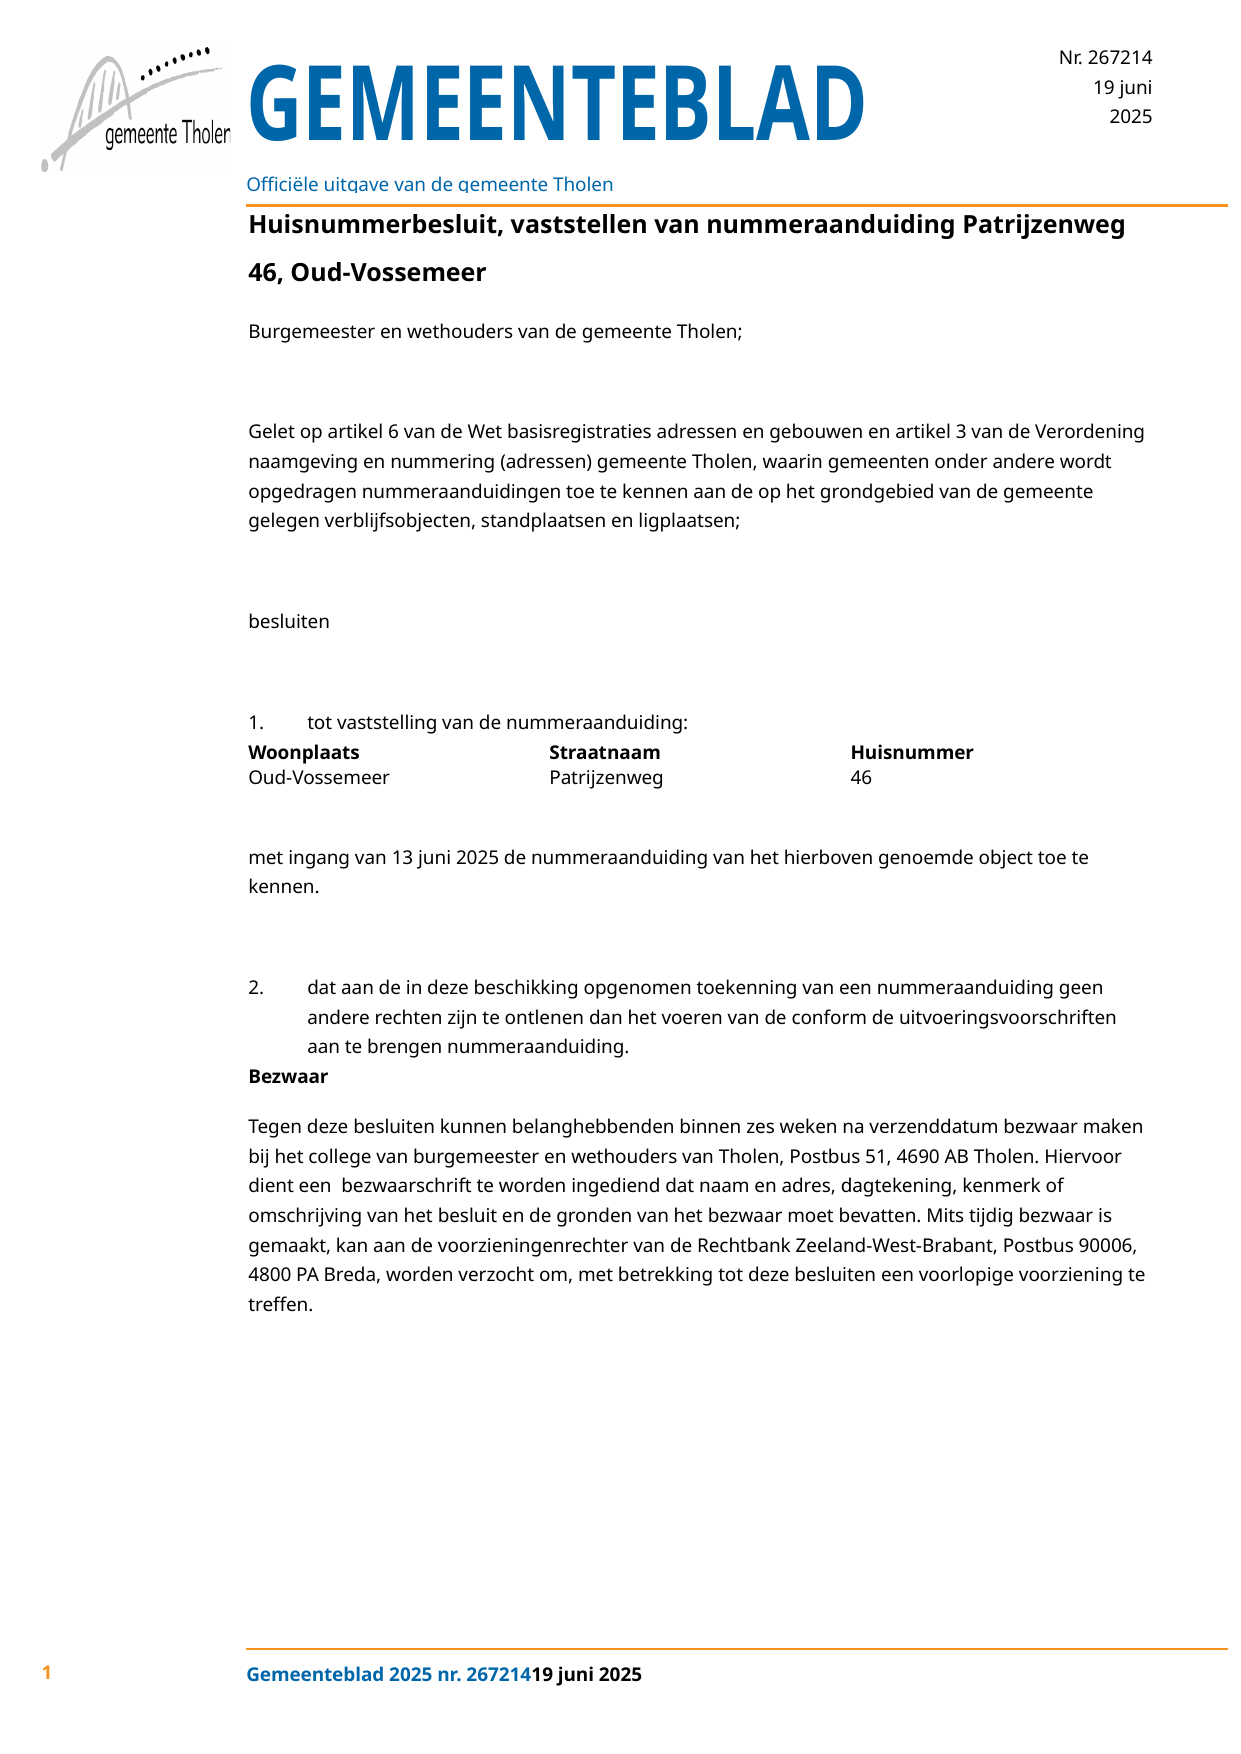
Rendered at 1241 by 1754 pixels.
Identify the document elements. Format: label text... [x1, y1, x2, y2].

text Tegen deze besluiten kunnen belanghebbenden binnen zes weken na verzenddatum bezwaar maken bij het college van burgemeester en wethouders van Tholen, Postbus 51, 4690 AB Tholen. Hiervoor dient een bezwaarschrift te worden ingediend dat naam en adres, dagtekening, kenmerk of omschrijving van het besluit en de gronden van het bezwaar moet bevatten. Mits tijdig bezwaar is gemaakt, kan aan de voorzieningenrechter van de Rechtbank Zeeland-West-Brabant, Postbus 90006, 4800 PA Breda, worden verzocht om, met betrekking tot deze besluiten een voorlopige voorziening te treffen. [248, 1113, 1152, 1317]
list tot vaststelling van de nummeraanduiding: [248, 709, 1152, 735]
text met ingang van 13 juni 2025 de nummeraanduiding van het hierboven genoemde object toe te kennen. [248, 844, 1152, 899]
picture [41, 47, 231, 172]
table_cell Patrijzenweg [549, 765, 850, 790]
text Huisnummerbesluit, vaststellen van nummeraanduiding Patrijzenweg 46, Oud-Vossemeer [248, 207, 1152, 288]
text Gelet op artikel 6 van de Wet basisregistraties adressen en gebouwen en artikel 3 van de Verordening naamgeving en nummering (adressen) gemeente Tholen, waarin gemeenten onder andere wordt opgedragen nummeraanduidingen toe te kennen aan de op het grondgebied van de gemeente gelegen verblijfsobjecten, standplaatsen en ligplaatsen; [248, 419, 1152, 533]
table_cell 46 [850, 765, 1152, 790]
text Bezwaar [248, 1063, 1152, 1089]
text besluiten [248, 608, 1152, 634]
table_header Huisnummer [850, 739, 1152, 764]
text Burgemeester en wethouders van de gemeente Tholen; [248, 318, 1152, 344]
table_header Straatnaam [549, 739, 850, 764]
list dat aan de in deze beschikking opgenomen toekenning van een nummeraanduiding geen andere rechten zijn te ontlenen dan het voeren van de conform de uitvoeringsvoorschriften aan te brengen nummeraanduiding. [248, 974, 1152, 1059]
table_cell Oud-Vossemeer [248, 765, 549, 790]
table_header Woonplaats [248, 739, 549, 764]
